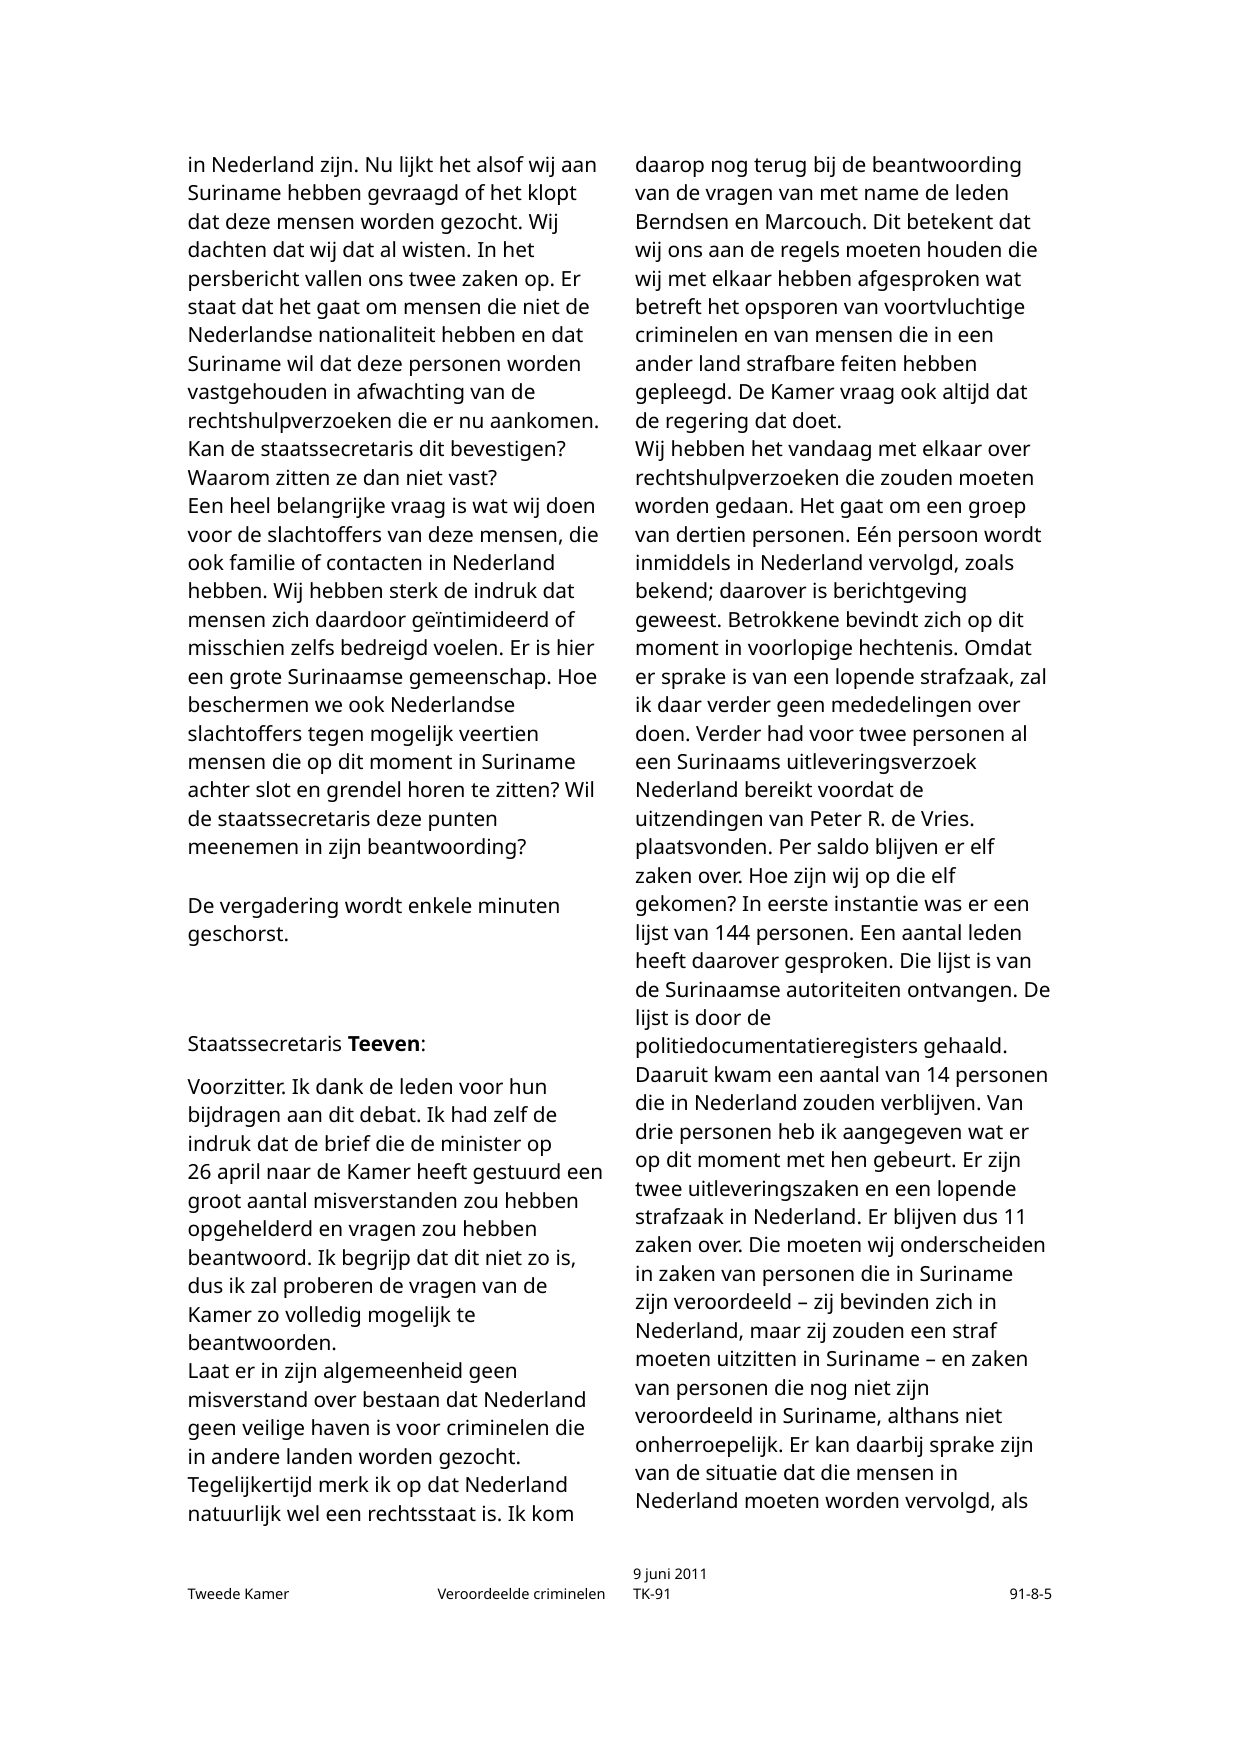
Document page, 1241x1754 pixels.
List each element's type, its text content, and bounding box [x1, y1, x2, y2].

text Wij hebben het vandaag met elkaar over rechtshulpverzoeken die zouden moeten worden gedaan. Het gaat om een groep van dertien personen. Eén persoon wordt inmiddels in Nederland vervolgd, zoals bekend; daarover is berichtgeving geweest. Betrokkene bevindt zich op dit moment in voorlopige hechtenis. Omdat er sprake is van een lopende strafzaak, zal ik daar verder geen mededelingen over doen. Verder had voor twee personen al een Surinaams uitleveringsverzoek Nederland bereikt voordat de uitzendingen van Peter R. de Vries. plaatsvonden. Per saldo blijven er elf zaken over. Hoe zijn wij op die elf gekomen? In eerste instantie was er een lijst van 144 personen. Een aantal leden heeft daarover gesproken. Die lijst is van de Surinaamse autoriteiten ontvangen. De lijst is door de politiedocumentatieregisters gehaald. Daaruit kwam een aantal van 14 personen die in Nederland zouden verblijven. Van drie personen heb ik aangegeven wat er op dit moment met hen gebeurt. Er zijn twee uitleveringszaken en een lopende strafzaak in Nederland. Er blijven dus 11 zaken over. Die moeten wij onderscheiden in zaken van personen die in Suriname zijn veroordeeld – zij bevinden zich in Nederland, maar zij zouden een straf moeten uitzitten in Suriname – en zaken van personen die nog niet zijn veroordeeld in Suriname, althans niet onherroepelijk. Er kan daarbij sprake zijn van de situatie dat die mensen in Nederland moeten worden vervolgd, als [635, 434, 1053, 1515]
text Staatssecretaris Teeven: [187, 1029, 605, 1057]
text Laat er in zijn algemeenheid geen misverstand over bestaan dat Nederland geen veilige haven is voor criminelen die in andere landen worden gezocht. Tegelijkertijd merk ik op dat Nederland natuurlijk wel een rechtsstaat is. Ik kom [187, 1357, 605, 1527]
text Een heel belangrijke vraag is wat wij doen voor de slachtoffers van deze mensen, die ook familie of contacten in Nederland hebben. Wij hebben sterk de indruk dat mensen zich daardoor geïntimideerd of misschien zelfs bedreigd voelen. Er is hier een grote Surinaamse gemeenschap. Hoe beschermen we ook Nederlandse slachtoffers tegen mogelijk veertien mensen die op dit moment in Suriname achter slot en grendel horen te zitten? Wil de staatssecretaris deze punten meenemen in zijn beantwoording? [187, 491, 605, 861]
text daarop nog terug bij de beantwoording van de vragen van met name de leden Berndsen en Marcouch. Dit betekent dat wij ons aan de regels moeten houden die wij met elkaar hebben afgesproken wat betreft het opsporen van voortvluchtige criminelen en van mensen die in een ander land strafbare feiten hebben gepleegd. De Kamer vraag ook altijd dat de regering dat doet. [635, 150, 1053, 434]
text  [187, 978, 605, 1006]
text Voorzitter. Ik dank de leden voor hun bijdragen aan dit debat. Ik had zelf de indruk dat de brief die de minister op 26 april naar de Kamer heeft gestuurd een groot aantal misverstanden zou hebben opgehelderd en vragen zou hebben beantwoord. Ik begrijp dat dit niet zo is, dus ik zal proberen de vragen van de Kamer zo volledig mogelijk te beantwoorden. [187, 1072, 605, 1357]
text De vergadering wordt enkele minuten geschorst. [187, 891, 605, 948]
text in Nederland zijn. Nu lijkt het alsof wij aan Suriname hebben gevraagd of het klopt dat deze mensen worden gezocht. Wij dachten dat wij dat al wisten. In het persbericht vallen ons twee zaken op. Er staat dat het gaat om mensen die niet de Nederlandse nationaliteit hebben en dat Suriname wil dat deze personen worden vastgehouden in afwachting van de rechtshulpverzoeken die er nu aankomen. Kan de staatssecretaris dit bevestigen? Waarom zitten ze dan niet vast? [187, 150, 605, 491]
